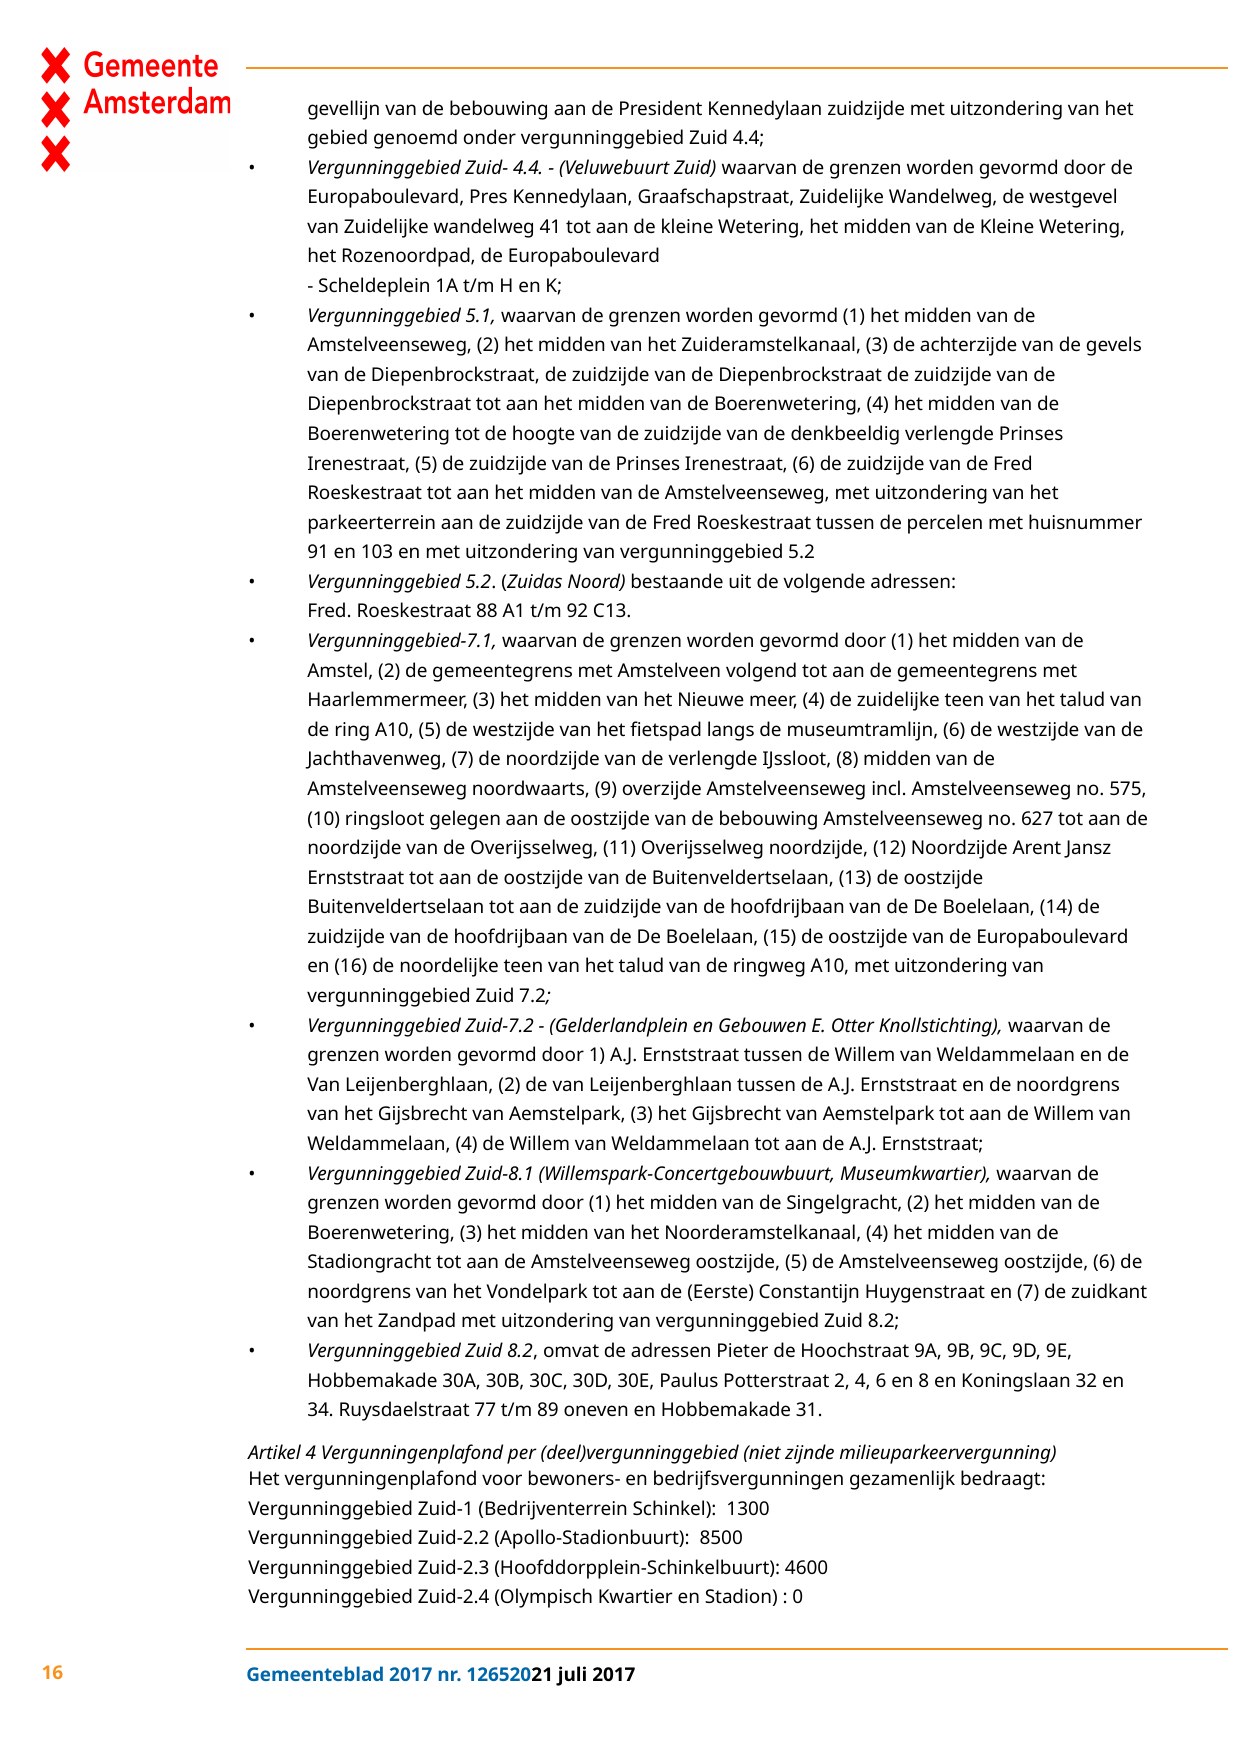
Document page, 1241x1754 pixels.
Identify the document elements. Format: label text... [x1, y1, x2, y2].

list Vergunninggebied 5.1, waarvan de grenzen worden gevormd (1) het midden van de Amstelveenseweg, (2) het midden van het Zuideramstelkanaal, (3) de achterzijde van de gevels van de Diepenbrockstraat, de zuidzijde van de Diepenbrockstraat de zuidzijde van de Diepenbrockstraat tot aan het midden van de Boerenwetering, (4) het midden van de Boerenwetering tot de hoogte van de zuidzijde van de denkbeeldig verlengde Prinses Irenestraat, (5) de zuidzijde van de Prinses Irenestraat, (6) de zuidzijde van de Fred Roeskestraat tot aan het midden van de Amstelveenseweg, met uitzondering van het parkeerterrein aan de zuidzijde van de Fred Roeskestraat tussen de percelen met huisnummer 91 en 103 en met uitzondering van vergunninggebied 5.2 [248, 302, 1152, 564]
text Vergunninggebied Zuid-1 (Bedrijventerrein Schinkel): 1300 [248, 1495, 1152, 1521]
list Vergunninggebied 5.2. (Zuidas Noord) bestaande uit de volgende adressen: [248, 568, 1152, 594]
text Artikel 4 Vergunningenplafond per (deel)vergunninggebied (niet zijnde milieuparkeervergunning) [248, 1439, 1152, 1465]
picture [41, 47, 231, 172]
list Vergunninggebied Zuid-8.1 (Willemspark-Concertgebouwbuurt, Museumkwartier), waarvan de grenzen worden gevormd door (1) het midden van de Singelgracht, (2) het midden van de Boerenwetering, (3) het midden van het Noorderamstelkanaal, (4) het midden van de Stadiongracht tot aan de Amstelveenseweg oostzijde, (5) de Amstelveenseweg oostzijde, (6) de noordgrens van het Vondelpark tot aan de (Eerste) Constantijn Huygenstraat en (7) de zuidkant van het Zandpad met uitzondering van vergunninggebied Zuid 8.2; [248, 1160, 1152, 1333]
list Vergunninggebied Zuid- 4.4. - (Veluwebuurt Zuid) waarvan de grenzen worden gevormd door de Europaboulevard, Pres Kennedylaan, Graafschapstraat, Zuidelijke Wandelweg, de westgevel van Zuidelijke wandelweg 41 tot aan de kleine Wetering, het midden van de Kleine Wetering, het Rozenoordpad, de Europaboulevard [248, 154, 1152, 268]
list Fred. Roeskestraat 88 A1 t/m 92 C13. [248, 598, 1152, 623]
text Vergunninggebied Zuid-2.2 (Apollo-Stadionbuurt): 8500 [248, 1524, 1152, 1550]
list Vergunninggebied Zuid 8.2, omvat de adressen Pieter de Hoochstraat 9A, 9B, 9C, 9D, 9E, Hobbemakade 30A, 30B, 30C, 30D, 30E, Paulus Potterstraat 2, 4, 6 en 8 en Koningslaan 32 en 34. Ruysdaelstraat 77 t/m 89 oneven en Hobbemakade 31. [248, 1337, 1152, 1422]
list gevellijn van de bebouwing aan de President Kennedylaan zuidzijde met uitzondering van het gebied genoemd onder vergunninggebied Zuid 4.4; [248, 95, 1152, 150]
list Vergunninggebied Zuid-7.2 - (Gelderlandplein en Gebouwen E. Otter Knollstichting), waarvan de grenzen worden gevormd door 1) A.J. Ernststraat tussen de Willem van Weldammelaan en de Van Leijenberghlaan, (2) de van Leijenberghlaan tussen de A.J. Ernststraat en de noordgrens van het Gijsbrecht van Aemstelpark, (3) het Gijsbrecht van Aemstelpark tot aan de Willem van Weldammelaan, (4) de Willem van Weldammelaan tot aan de A.J. Ernststraat; [248, 1012, 1152, 1156]
list - Scheldeplein 1A t/m H en K; [248, 272, 1152, 298]
text Vergunninggebied Zuid-2.4 (Olympisch Kwartier en Stadion) : 0 [248, 1584, 1152, 1609]
list Vergunninggebied-7.1, waarvan de grenzen worden gevormd door (1) het midden van de Amstel, (2) de gemeentegrens met Amstelveen volgend tot aan de gemeentegrens met Haarlemmermeer, (3) het midden van het Nieuwe meer, (4) de zuidelijke teen van het talud van de ring A10, (5) de westzijde van het fietspad langs de museumtramlijn, (6) de westzijde van de Jachthavenweg, (7) de noordzijde van de verlengde IJssloot, (8) midden van de Amstelveenseweg noordwaarts, (9) overzijde Amstelveenseweg incl. Amstelveenseweg no. 575, (10) ringsloot gelegen aan de oostzijde van de bebouwing Amstelveenseweg no. 627 tot aan de noordzijde van de Overijsselweg, (11) Overijsselweg noordzijde, (12) Noordzijde Arent Jansz Ernststraat tot aan de oostzijde van de Buitenveldertselaan, (13) de oostzijde Buitenveldertselaan tot aan de zuidzijde van de hoofdrijbaan van de De Boelelaan, (14) de zuidzijde van de hoofdrijbaan van de De Boelelaan, (15) de oostzijde van de Europaboulevard en (16) de noordelijke teen van het talud van de ringweg A10, met uitzondering van vergunninggebied Zuid 7.2; [248, 627, 1152, 1008]
text Het vergunningenplafond voor bewoners- en bedrijfsvergunningen gezamenlijk bedraagt: [248, 1465, 1152, 1491]
text Vergunninggebied Zuid-2.3 (Hoofddorpplein-Schinkelbuurt): 4600 [248, 1554, 1152, 1580]
